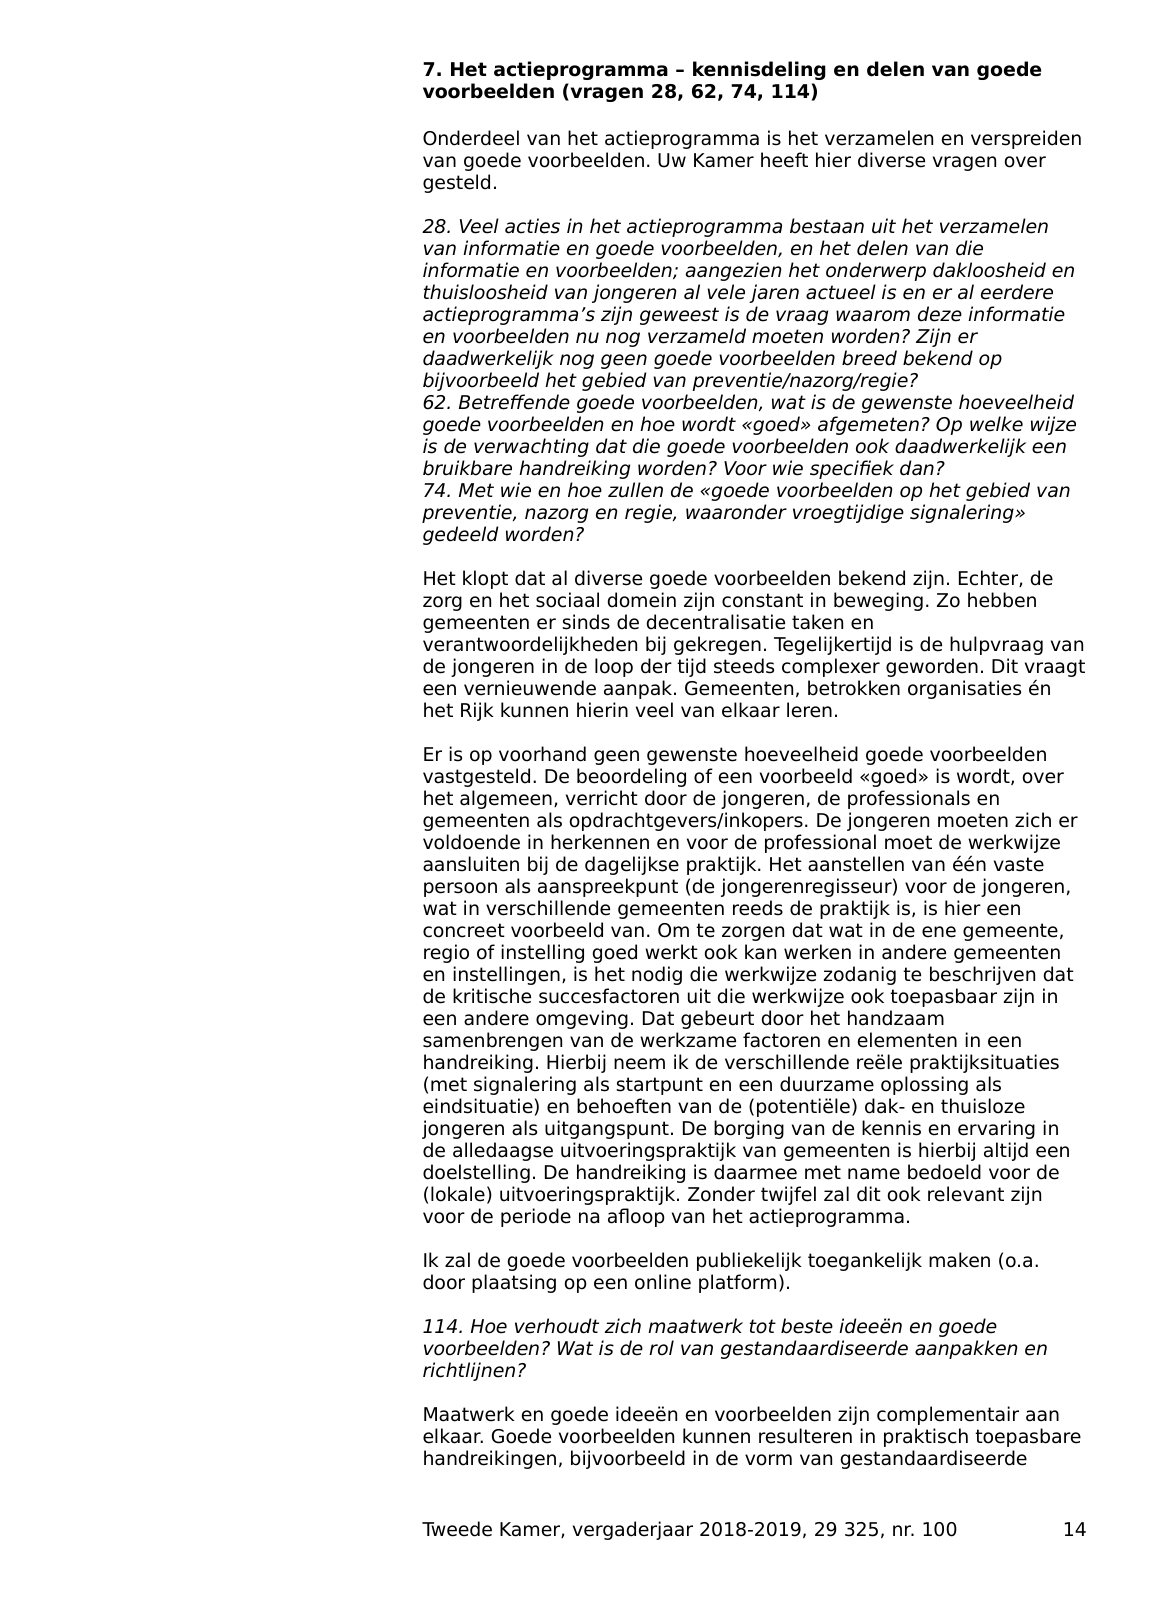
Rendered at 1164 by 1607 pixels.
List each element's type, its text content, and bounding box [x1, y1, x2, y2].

text Ik zal de goede voorbeelden publiekelijk toegankelijk maken (o.a. door plaatsing op een online platform). [422, 1250, 1087, 1294]
text 74. Met wie en hoe zullen de «goede voorbeelden op het gebied van preventie, nazorg en regie, waaronder vroegtijdige signalering» gedeeld worden? [422, 480, 1087, 546]
text 28. Veel acties in het actieprogramma bestaan uit het verzamelen van informatie en goede voorbeelden, en het delen van die informatie en voorbeelden; aangezien het onderwerp dakloosheid en thuisloosheid van jongeren al vele jaren actueel is en er al eerdere actieprogramma’s zijn geweest is de vraag waarom deze informatie en voorbeelden nu nog verzameld moeten worden? Zijn er daadwerkelijk nog geen goede voorbeelden breed bekend op bijvoorbeeld het gebied van preventie/nazorg/regie? [422, 216, 1087, 392]
subtitle 7. Het actieprogramma – kennisdeling en delen van goede voorbeelden (vragen 28, 62, 74, 114) [422, 59, 1087, 103]
text Het klopt dat al diverse goede voorbeelden bekend zijn. Echter, de zorg en het sociaal domein zijn constant in beweging. Zo hebben gemeenten er sinds de decentralisatie taken en verantwoordelijkheden bij gekregen. Tegelijkertijd is de hulpvraag van de jongeren in de loop der tijd steeds complexer geworden. Dit vraagt een vernieuwende aanpak. Gemeenten, betrokken organisaties én het Rijk kunnen hierin veel van elkaar leren. [422, 568, 1087, 722]
text 62. Betreffende goede voorbeelden, wat is de gewenste hoeveelheid goede voorbeelden en hoe wordt «goed» afgemeten? Op welke wijze is de verwachting dat die goede voorbeelden ook daadwerkelijk een bruikbare handreiking worden? Voor wie specifiek dan? [422, 392, 1087, 480]
text 114. Hoe verhoudt zich maatwerk tot beste ideeën en goede voorbeelden? Wat is de rol van gestandaardiseerde aanpakken en richtlijnen? [422, 1316, 1087, 1382]
text Onderdeel van het actieprogramma is het verzamelen en verspreiden van goede voorbeelden. Uw Kamer heeft hier diverse vragen over gesteld. [422, 128, 1087, 194]
text Maatwerk en goede ideeën en voorbeelden zijn complementair aan elkaar. Goede voorbeelden kunnen resulteren in praktisch toepasbare handreikingen, bijvoorbeeld in de vorm van gestandaardiseerde [422, 1404, 1087, 1470]
text Er is op voorhand geen gewenste hoeveelheid goede voorbeelden vastgesteld. De beoordeling of een voorbeeld «goed» is wordt, over het algemeen, verricht door de jongeren, de professionals en gemeenten als opdrachtgevers/inkopers. De jongeren moeten zich er voldoende in herkennen en voor de professional moet de werkwijze aansluiten bij de dagelijkse praktijk. Het aanstellen van één vaste persoon als aanspreekpunt (de jongerenregisseur) voor de jongeren, wat in verschillende gemeenten reeds de praktijk is, is hier een concreet voorbeeld van. Om te zorgen dat wat in de ene gemeente, regio of instelling goed werkt ook kan werken in andere gemeenten en instellingen, is het nodig die werkwijze zodanig te beschrijven dat de kritische succesfactoren uit die werkwijze ook toepasbaar zijn in een andere omgeving. Dat gebeurt door het handzaam samenbrengen van de werkzame factoren en elementen in een handreiking. Hierbij neem ik de verschillende reële praktijksituaties (met signalering als startpunt en een duurzame oplossing als eindsituatie) en behoeften van de (potentiële) dak- en thuisloze jongeren als uitgangspunt. De borging van de kennis en ervaring in de alledaagse uitvoeringspraktijk van gemeenten is hierbij altijd een doelstelling. De handreiking is daarmee met name bedoeld voor de (lokale) uitvoeringspraktijk. Zonder twijfel zal dit ook relevant zijn voor de periode na afloop van het actieprogramma. [422, 744, 1087, 1228]
